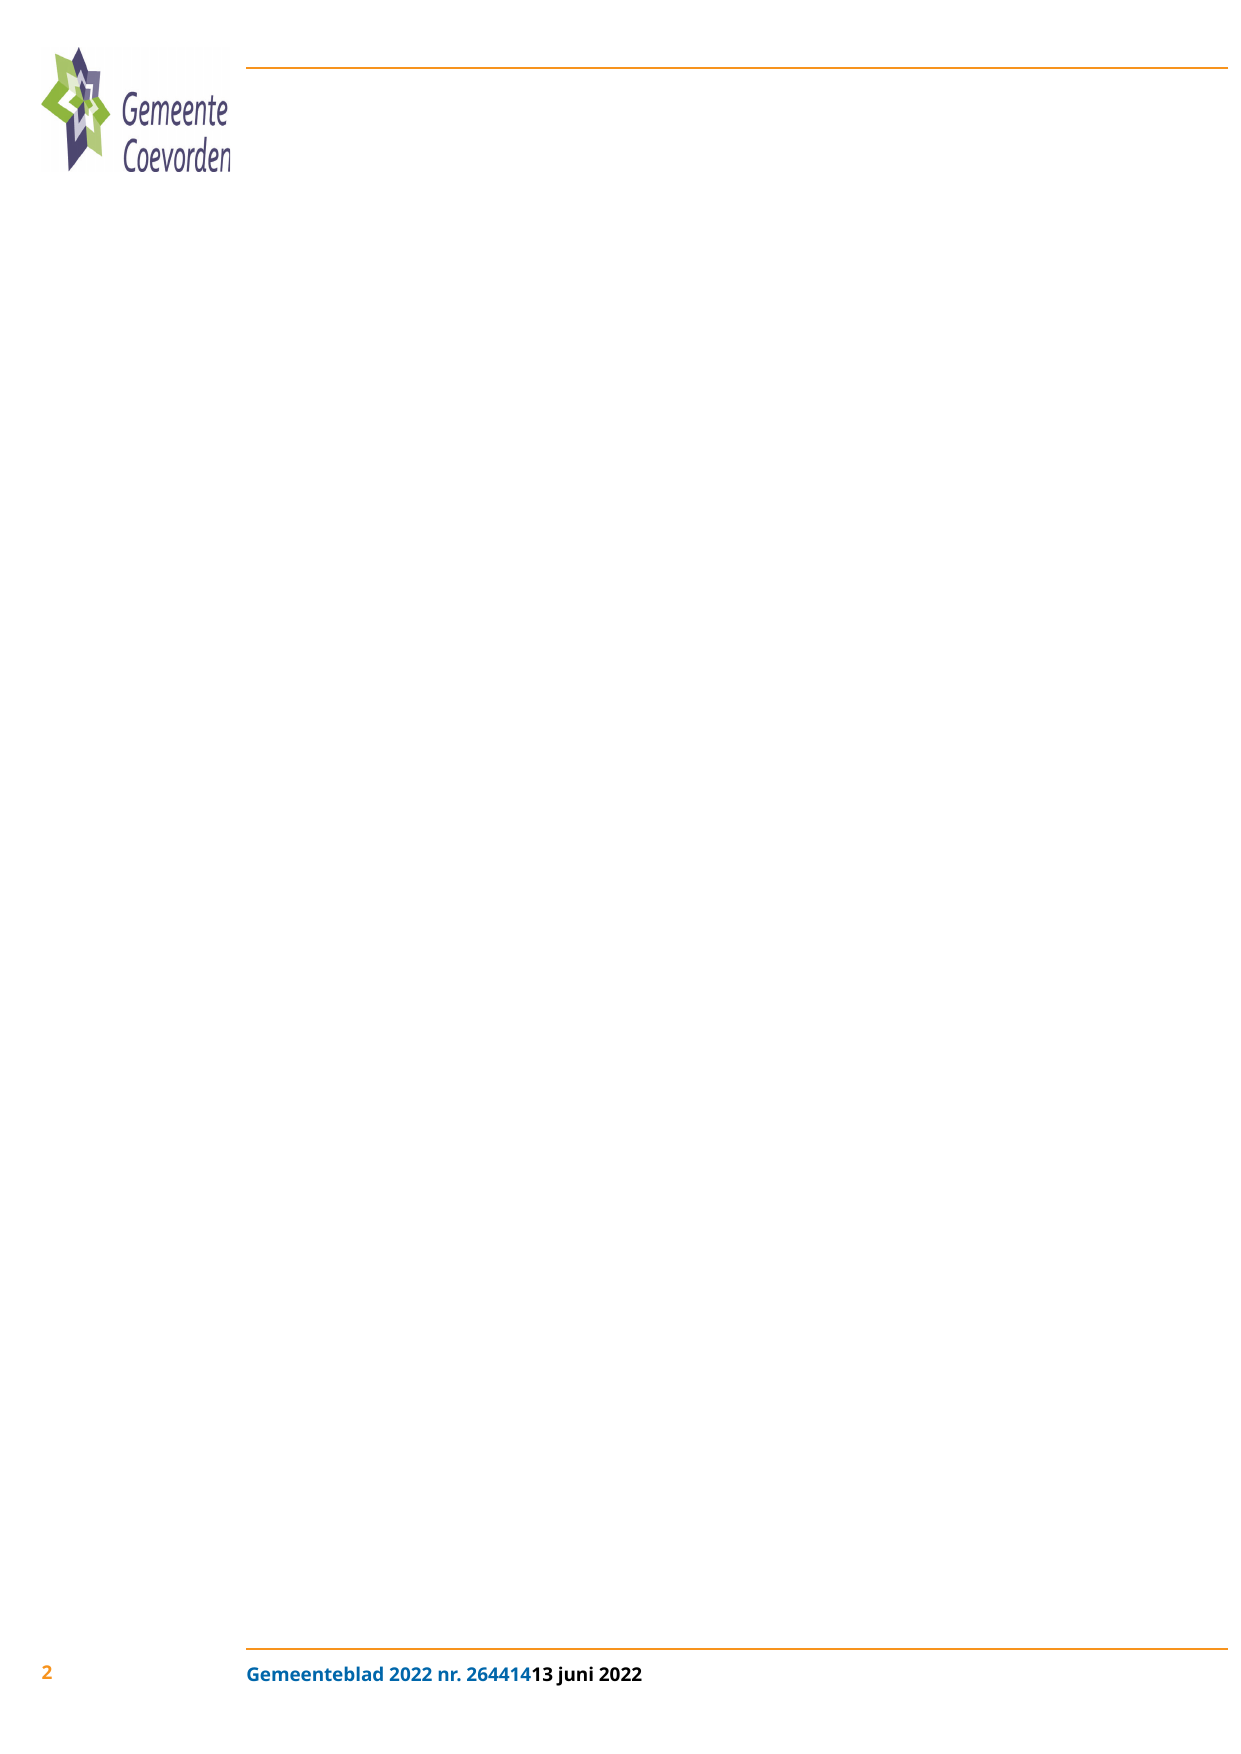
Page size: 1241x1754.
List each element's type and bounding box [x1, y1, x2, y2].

picture [41, 47, 231, 172]
